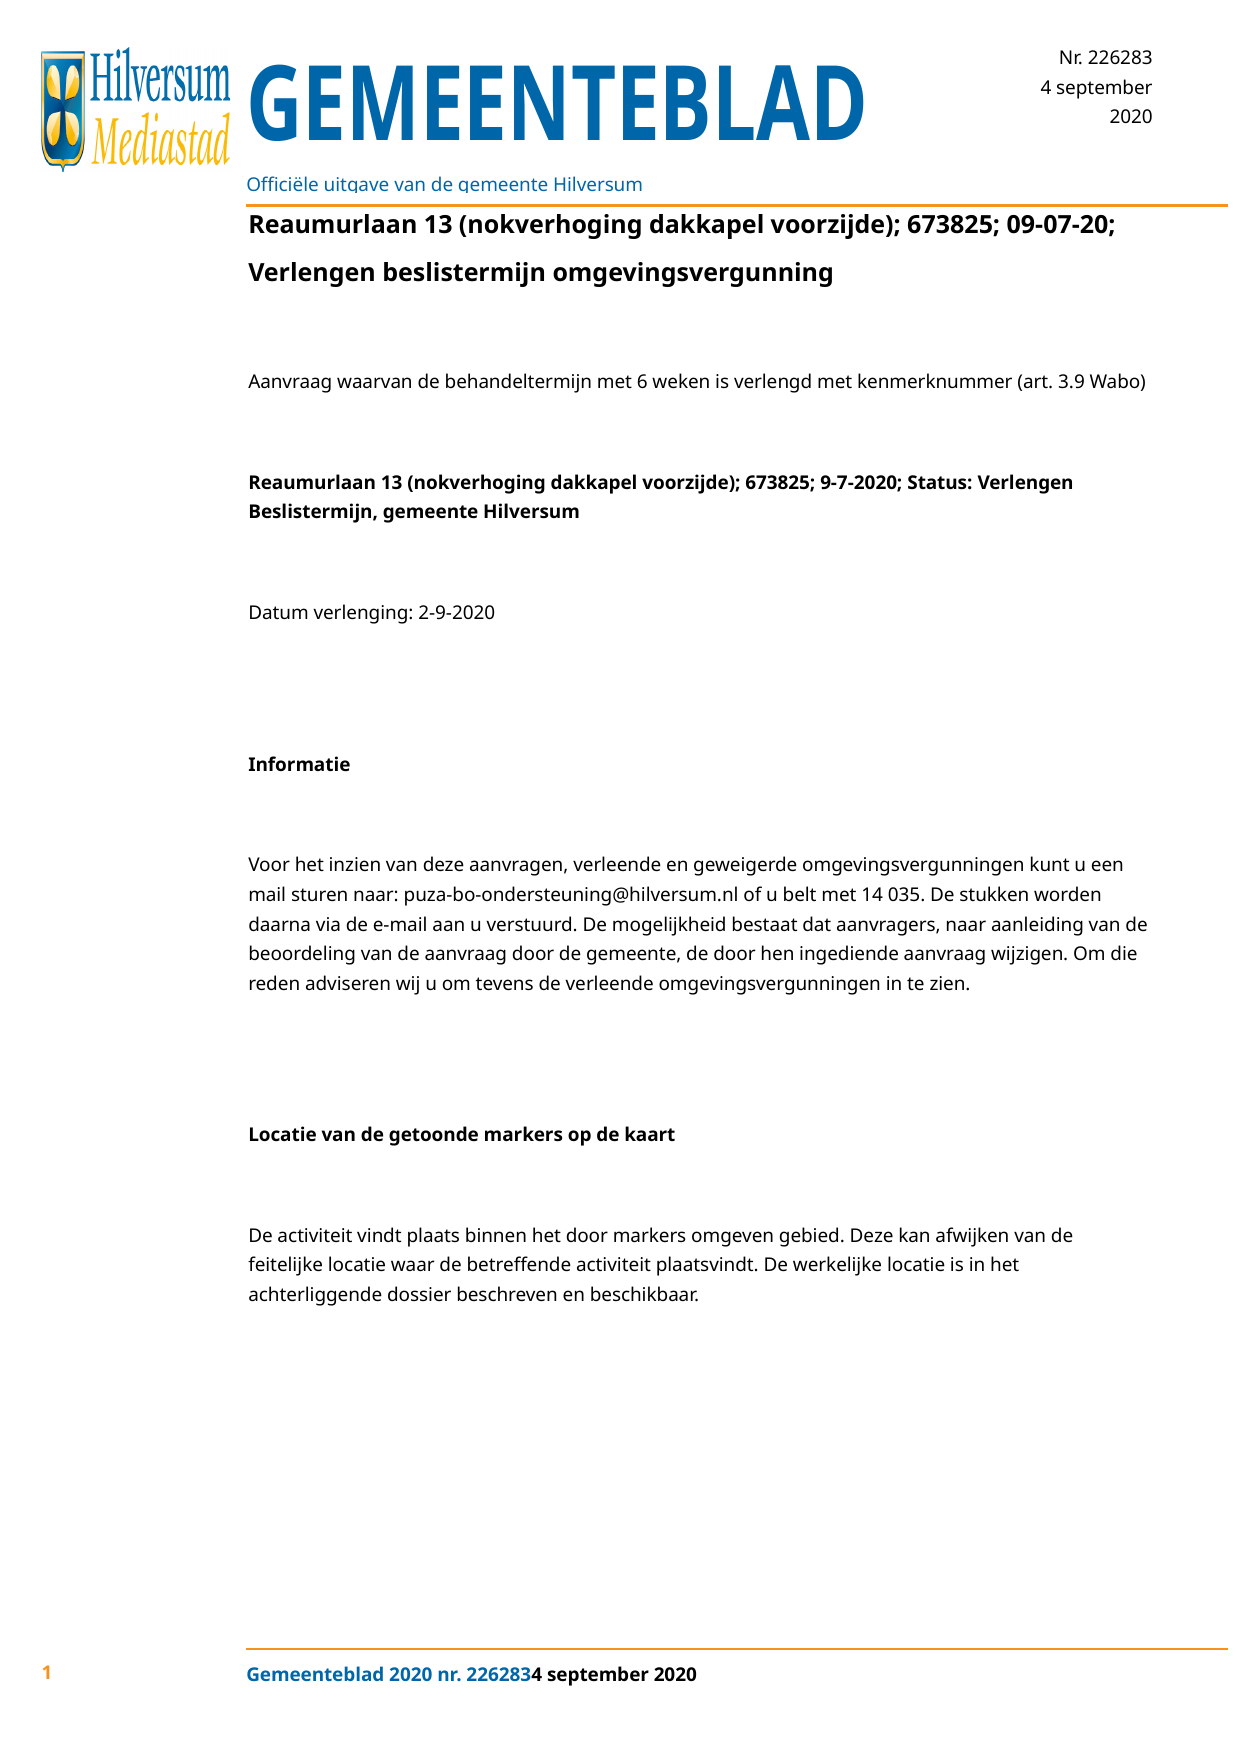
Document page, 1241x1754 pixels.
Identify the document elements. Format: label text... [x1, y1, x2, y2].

text Locatie van de getoonde markers op de kaart [248, 1121, 1152, 1147]
text Aanvraag waarvan de behandeltermijn met 6 weken is verlengd met kenmerknummer (art. 3.9 Wabo) [248, 368, 1152, 394]
text Informatie [248, 751, 1152, 777]
text Datum verlenging: 2-9-2020 [248, 599, 1152, 625]
text Voor het inzien van deze aanvragen, verleende en geweigerde omgevingsvergunningen kunt u een mail sturen naar: puza-bo-ondersteuning@hilversum.nl of u belt met 14 035. De stukken worden daarna via de e-mail aan u verstuurd. De mogelijkheid bestaat dat aanvragers, naar aanleiding van de beoordeling van de aanvraag door de gemeente, de door hen ingediende aanvraag wijzigen. Om die reden adviseren wij u om tevens de verleende omgevingsvergunningen in te zien. [248, 852, 1152, 996]
text Reaumurlaan 13 (nokverhoging dakkapel voorzijde); 673825; 09-07-20; Verlengen beslistermijn omgevingsvergunning [248, 207, 1152, 288]
text Reaumurlaan 13 (nokverhoging dakkapel voorzijde); 673825; 9-7-2020; Status: Verlengen Beslistermijn, gemeente Hilversum [248, 469, 1152, 524]
text De activiteit vindt plaats binnen het door markers omgeven gebied. Deze kan afwijken van de feitelijke locatie waar de betreffende activiteit plaatsvindt. De werkelijke locatie is in het achterliggende dossier beschreven en beschikbaar. [248, 1222, 1152, 1307]
picture [41, 47, 231, 172]
